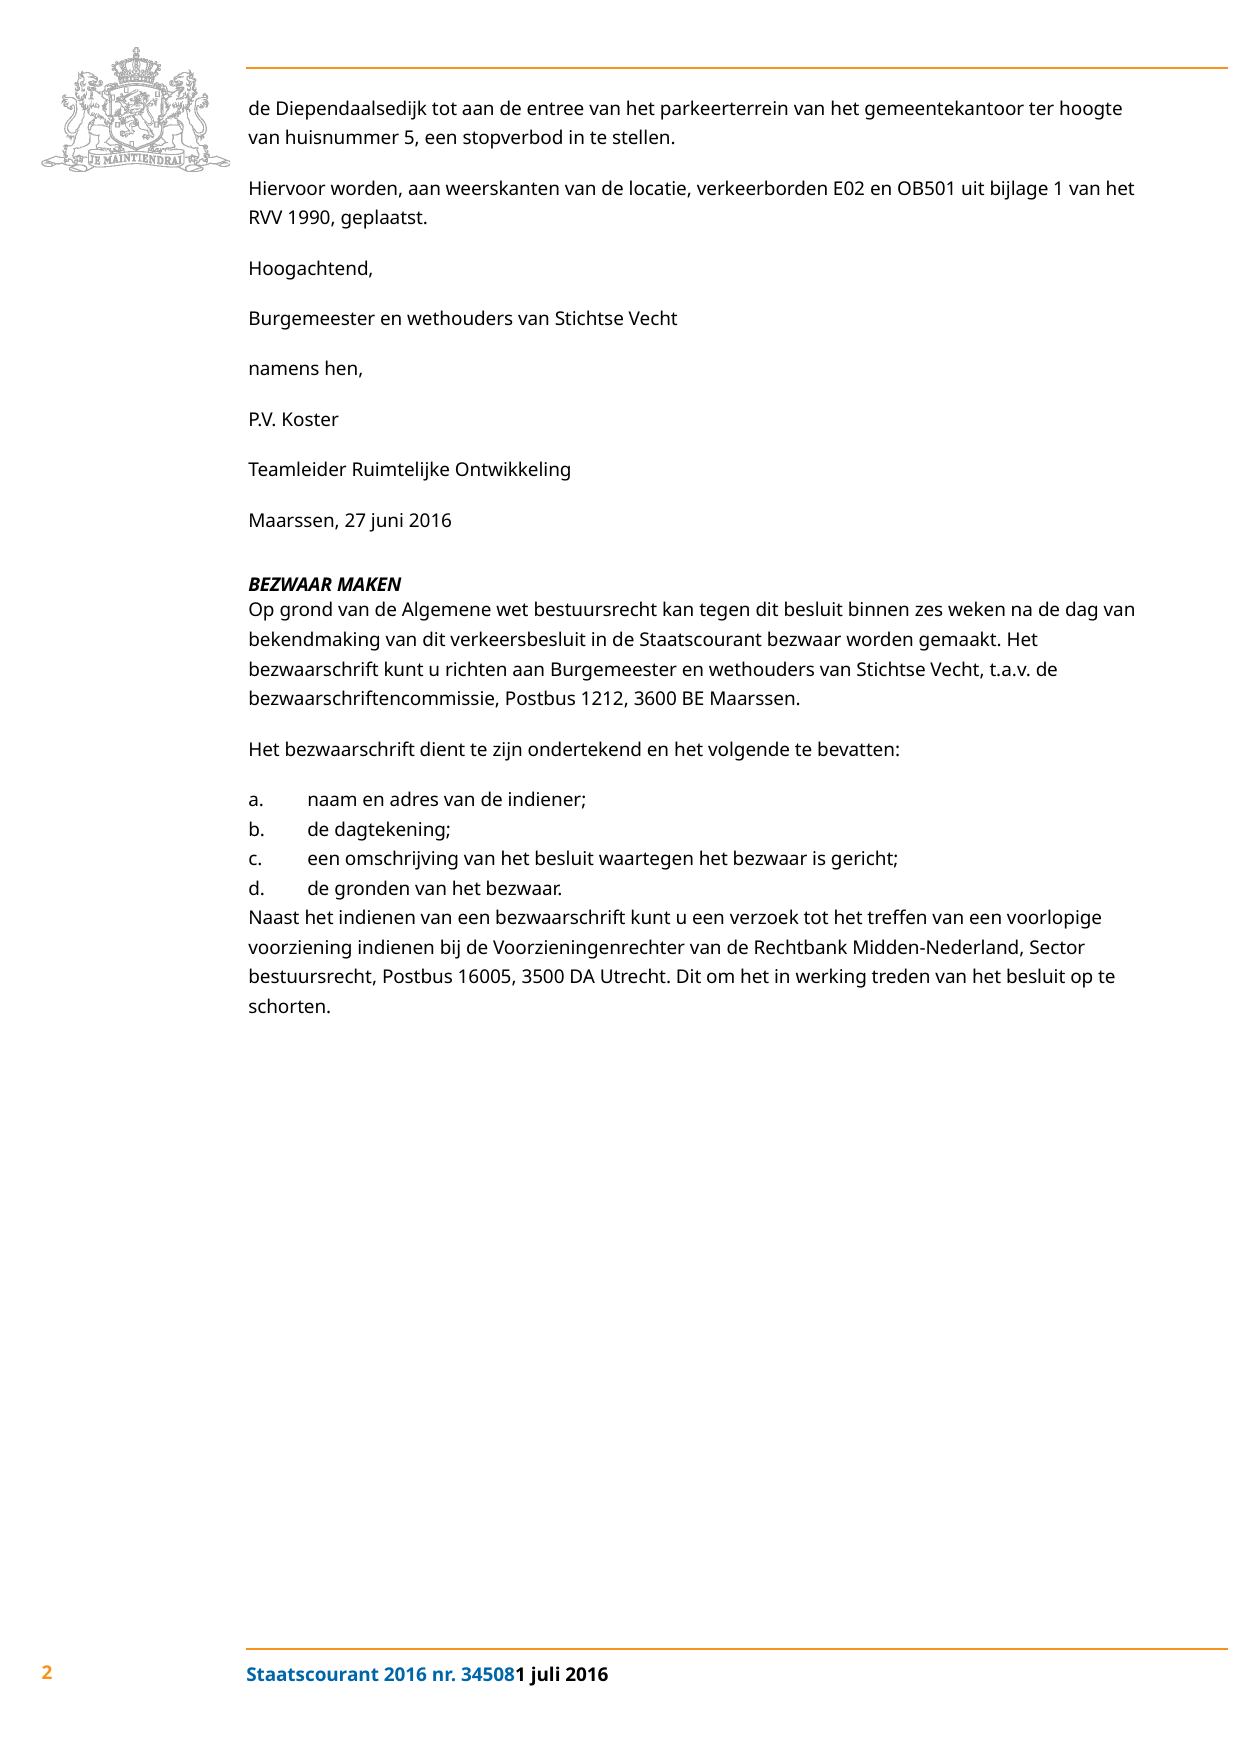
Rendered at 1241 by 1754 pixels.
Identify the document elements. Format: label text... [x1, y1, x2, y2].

text Maarssen, 27 juni 2016 [248, 507, 1152, 533]
text de Diependaalsedijk tot aan de entree van het parkeerterrein van het gemeentekantoor ter hoogte van huisnummer 5, een stopverbod in te stellen. [248, 95, 1152, 150]
text Hoogachtend, [248, 255, 1152, 281]
text Hiervoor worden, aan weerskanten van de locatie, verkeerborden E02 en OB501 uit bijlage 1 van het RVV 1990, geplaatst. [248, 175, 1152, 230]
text Naast het indienen van een bezwaarschrift kunt u een verzoek tot het treffen van een voorlopige voorziening indienen bij de Voorzieningenrechter van de Rechtbank Midden-Nederland, Sector bestuursrecht, Postbus 16005, 3500 DA Utrecht. Dit om het in werking treden van het besluit op te schorten. [248, 904, 1152, 1019]
text Burgemeester en wethouders van Stichtse Vecht [248, 305, 1152, 331]
text Teamleider Ruimtelijke Ontwikkeling [248, 456, 1152, 482]
text namens hen, [248, 356, 1152, 381]
list de dagtekening; [248, 816, 1152, 841]
list een omschrijving van het besluit waartegen het bezwaar is gericht; [248, 845, 1152, 871]
list naam en adres van de indiener; [248, 786, 1152, 812]
list de gronden van het bezwaar. [248, 875, 1152, 901]
text BEZWAAR MAKEN [248, 571, 1152, 597]
text Op grond van de Algemene wet bestuursrecht kan tegen dit besluit binnen zes weken na de dag van bekendmaking van dit verkeersbesluit in de Staatscourant bezwaar worden gemaakt. Het bezwaarschrift kunt u richten aan Burgemeester en wethouders van Stichtse Vecht, t.a.v. de bezwaarschriftencommissie, Postbus 1212, 3600 BE Maarssen. [248, 597, 1152, 711]
picture [41, 47, 231, 172]
text Het bezwaarschrift dient te zijn ondertekend en het volgende te bevatten: [248, 736, 1152, 761]
text P.V. Koster [248, 406, 1152, 432]
